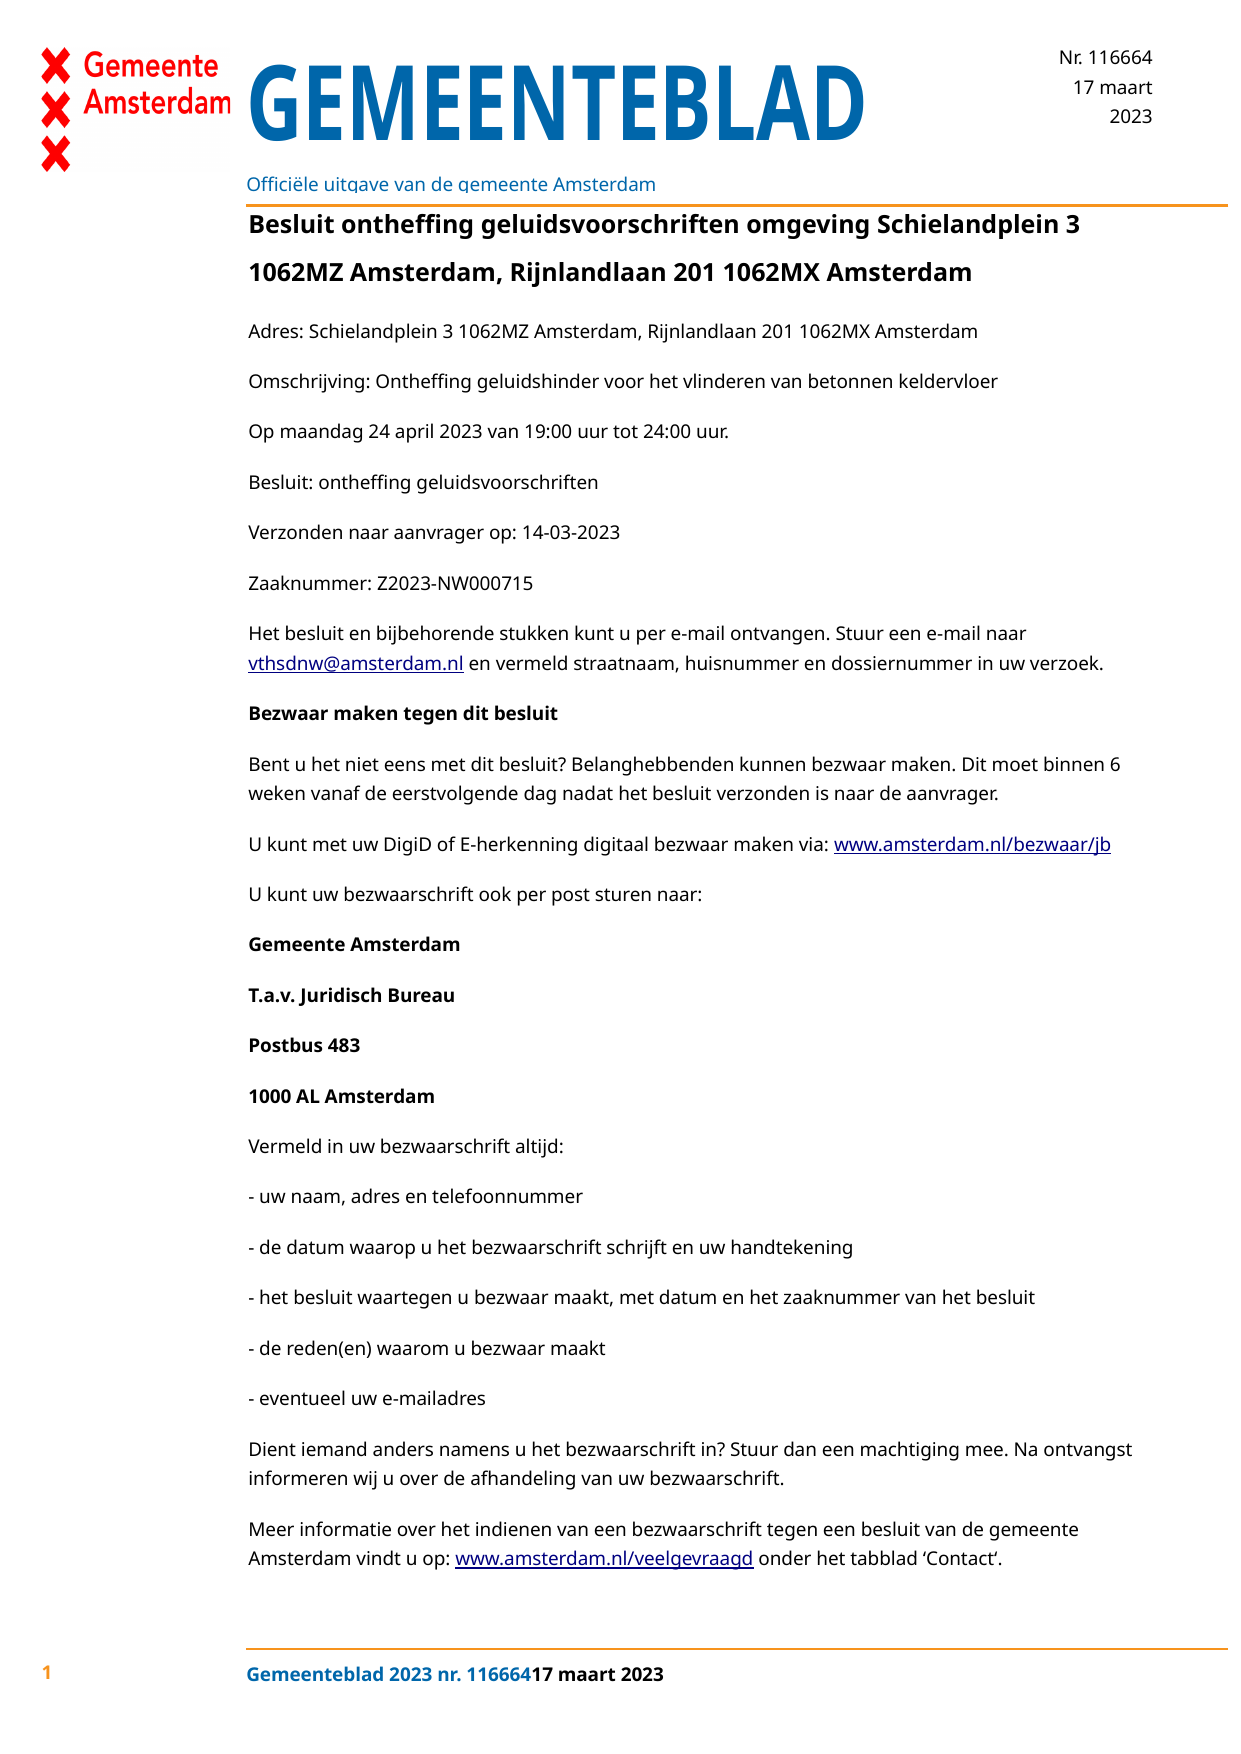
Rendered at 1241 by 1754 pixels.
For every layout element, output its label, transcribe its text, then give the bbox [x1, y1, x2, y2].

text Gemeente Amsterdam [248, 932, 1152, 957]
text - de reden(en) waarom u bezwaar maakt [248, 1335, 1152, 1361]
text - de datum waarop u het bezwaarschrift schrijft en uw handtekening [248, 1234, 1152, 1260]
picture [41, 47, 231, 172]
text Zaaknummer: Z2023-NW000715 [248, 570, 1152, 596]
text Vermeld in uw bezwaarschrift altijd: [248, 1133, 1152, 1159]
text Het besluit en bijbehorende stukken kunt u per e-mail ontvangen. Stuur een e-mail naar vthsdnw@amsterdam.nl en vermeld straatnaam, huisnummer en dossiernummer in uw verzoek. [248, 620, 1152, 676]
text Besluit ontheffing geluidsvoorschriften omgeving Schielandplein 3 1062MZ Amsterdam, Rijnlandlaan 201 1062MX Amsterdam [248, 207, 1152, 288]
text Verzonden naar aanvrager op: 14-03-2023 [248, 519, 1152, 545]
text - eventueel uw e-mailadres [248, 1385, 1152, 1411]
text T.a.v. Juridisch Bureau [248, 982, 1152, 1008]
text Postbus 483 [248, 1032, 1152, 1058]
text Meer informatie over het indienen van een bezwaarschrift tegen een besluit van de gemeente Amsterdam vindt u op: www.amsterdam.nl/veelgevraagd onder het tabblad ‘Contact‘. [248, 1516, 1152, 1571]
text Besluit: ontheffing geluidsvoorschriften [248, 469, 1152, 495]
text - het besluit waartegen u bezwaar maakt, met datum en het zaaknummer van het besluit [248, 1284, 1152, 1310]
text Bezwaar maken tegen dit besluit [248, 700, 1152, 726]
text - uw naam, adres en telefoonnummer [248, 1184, 1152, 1209]
text Dient iemand anders namens u het bezwaarschrift in? Stuur dan een machtiging mee. Na ontvangst informeren wij u over de afhandeling van uw bezwaarschrift. [248, 1436, 1152, 1491]
text Op maandag 24 april 2023 van 19:00 uur tot 24:00 uur. [248, 419, 1152, 444]
text U kunt uw bezwaarschrift ook per post sturen naar: [248, 881, 1152, 907]
text U kunt met uw DigiD of E-herkenning digitaal bezwaar maken via: www.amsterdam.nl/bezwaar/jb [248, 831, 1152, 857]
text 1000 AL Amsterdam [248, 1083, 1152, 1109]
text Omschrijving: Ontheffing geluidshinder voor het vlinderen van betonnen keldervloer [248, 368, 1152, 394]
text Bent u het niet eens met dit besluit? Belanghebbenden kunnen bezwaar maken. Dit moet binnen 6 weken vanaf de eerstvolgende dag nadat het besluit verzonden is naar de aanvrager. [248, 751, 1152, 806]
text Adres: Schielandplein 3 1062MZ Amsterdam, Rijnlandlaan 201 1062MX Amsterdam [248, 318, 1152, 344]
